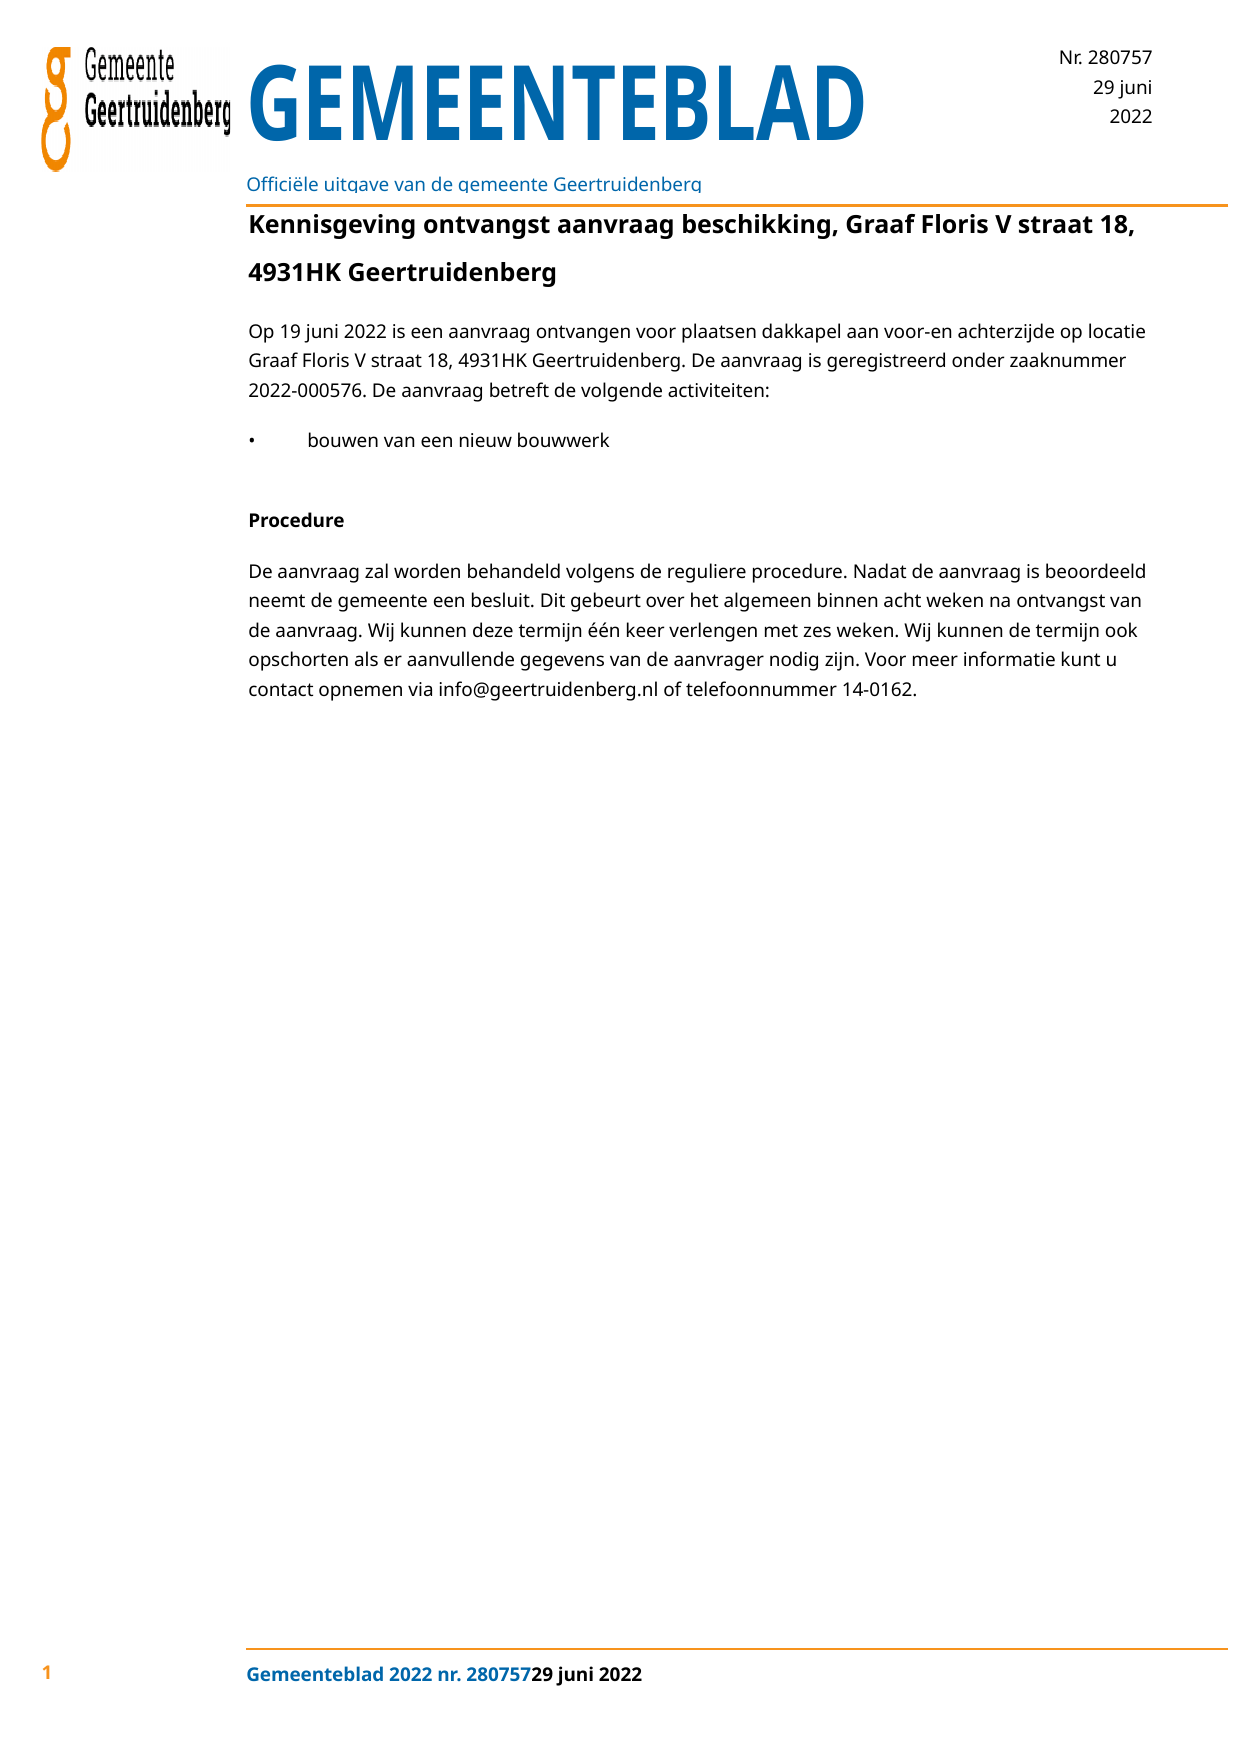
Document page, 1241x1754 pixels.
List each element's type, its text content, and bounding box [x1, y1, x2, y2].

list bouwen van een nieuw bouwwerk [248, 427, 1152, 453]
text Kennisgeving ontvangst aanvraag beschikking, Graaf Floris V straat 18, 4931HK Geertruidenberg [248, 207, 1152, 288]
picture [41, 47, 231, 172]
text Op 19 juni 2022 is een aanvraag ontvangen voor plaatsen dakkapel aan voor-en achterzijde op locatie Graaf Floris V straat 18, 4931HK Geertruidenberg. De aanvraag is geregistreerd onder zaaknummer 2022-000576. De aanvraag betreft de volgende activiteiten: [248, 318, 1152, 403]
text De aanvraag zal worden behandeld volgens de reguliere procedure. Nadat de aanvraag is beoordeeld neemt de gemeente een besluit. Dit gebeurt over het algemeen binnen acht weken na ontvangst van de aanvraag. Wij kunnen deze termijn één keer verlengen met zes weken. Wij kunnen de termijn ook opschorten als er aanvullende gegevens van de aanvrager nodig zijn. Voor meer informatie kunt u contact opnemen via info@geertruidenberg.nl of telefoonnummer 14-0162. [248, 558, 1152, 702]
text Procedure [248, 507, 1152, 533]
